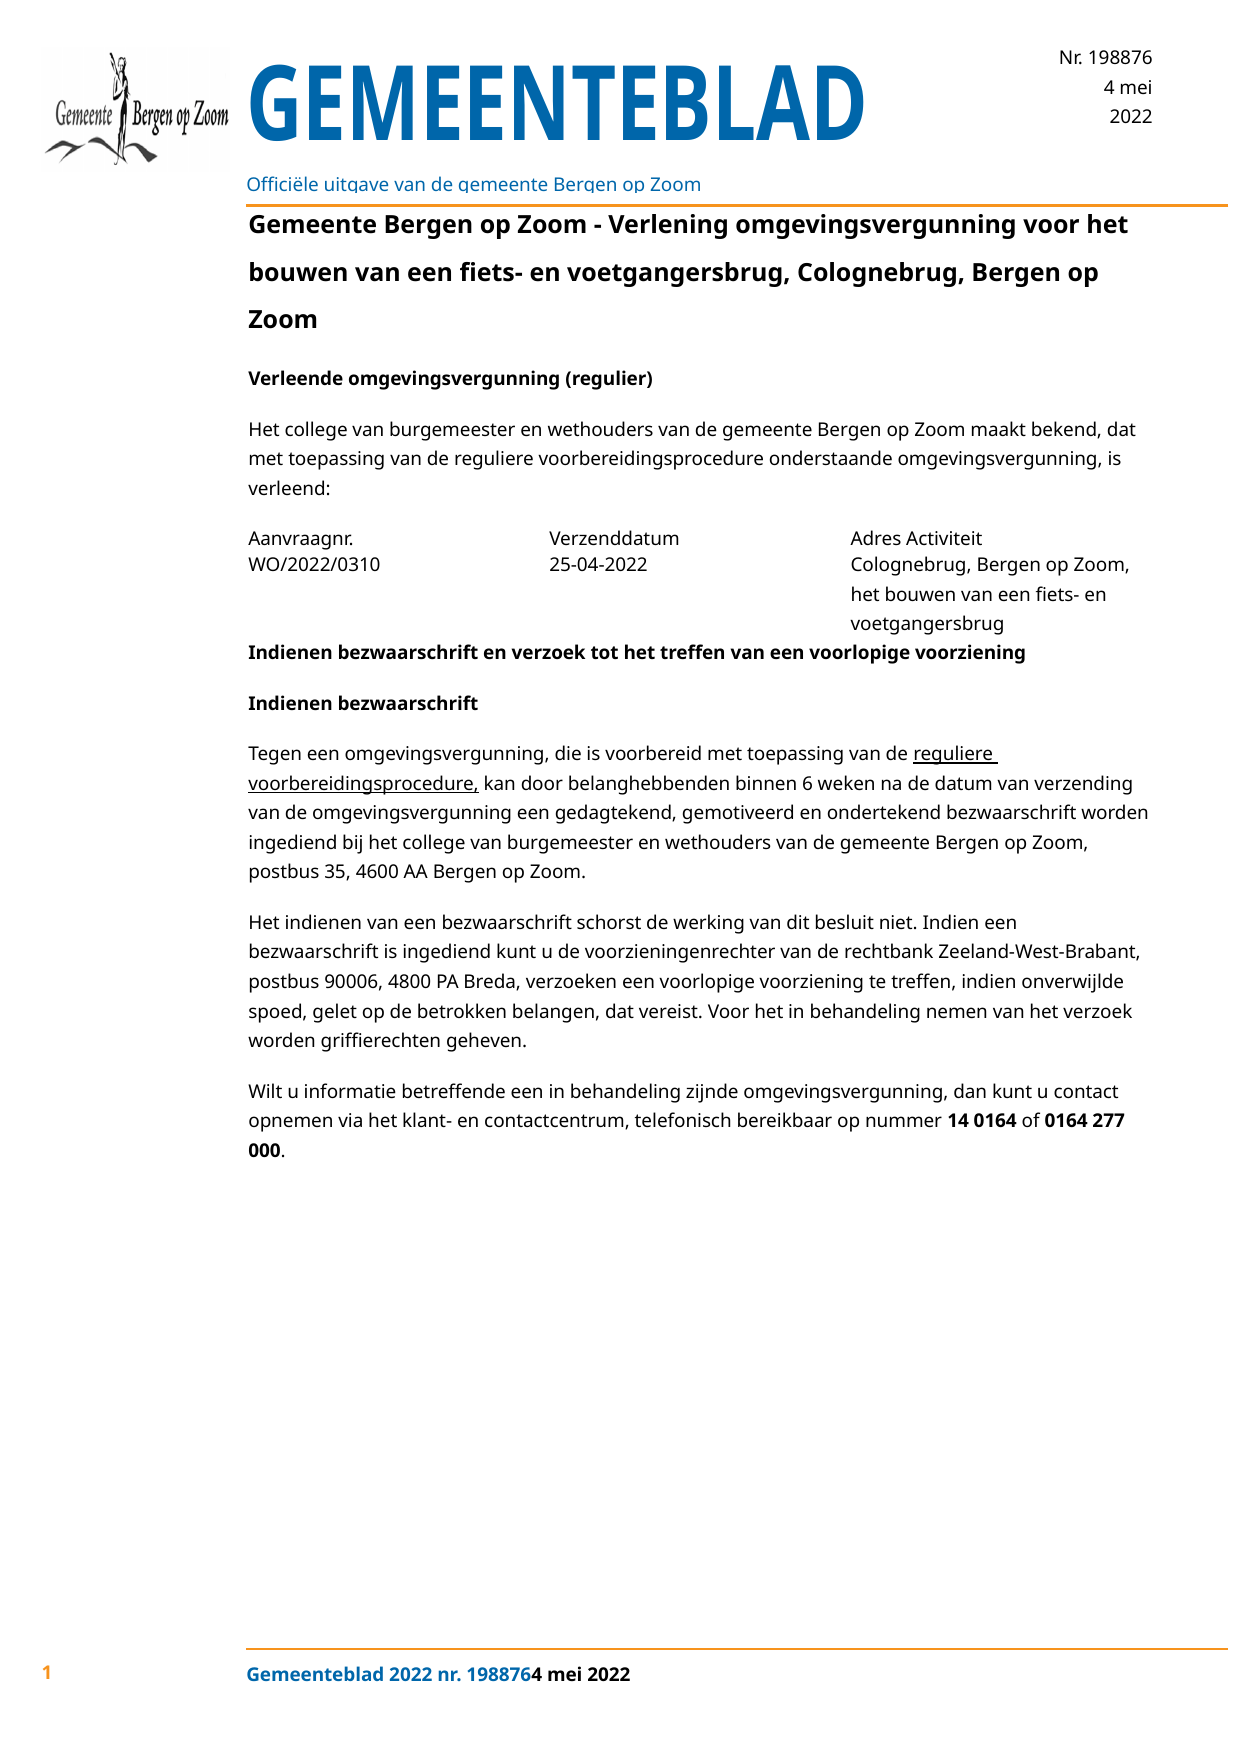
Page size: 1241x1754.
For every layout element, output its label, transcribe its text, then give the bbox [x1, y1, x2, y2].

text Indienen bezwaarschrift [248, 690, 1152, 716]
text Tegen een omgevingsvergunning, die is voorbereid met toepassing van de reguliere voorbereidingsprocedure, kan door belanghebbenden binnen 6 weken na de datum van verzending van de omgevingsvergunning een gedagtekend, gemotiveerd en ondertekend bezwaarschrift worden ingediend bij het college van burgemeester en wethouders van de gemeente Bergen op Zoom, postbus 35, 4600 AA Bergen op Zoom. [248, 740, 1152, 884]
picture [41, 47, 231, 172]
table_cell WO/2022/0310 [248, 551, 549, 636]
text Het indienen van een bezwaarschrift schorst de werking van dit besluit niet. Indien een bezwaarschrift is ingediend kunt u de voorzieningenrechter van de rechtbank Zeeland-West-Brabant, postbus 90006, 4800 PA Breda, verzoeken een voorlopige voorziening te treffen, indien onverwijlde spoed, gelet op de betrokken belangen, dat vereist. Voor het in behandeling nemen van het verzoek worden griffierechten geheven. [248, 909, 1152, 1053]
table_header Aanvraagnr. [248, 526, 549, 551]
text Wilt u informatie betreffende een in behandeling zijnde omgevingsvergunning, dan kunt u contact opnemen via het klant- en contactcentrum, telefonisch bereikbaar op nummer 14 0164 of 0164 277 000. [248, 1078, 1152, 1163]
table_header Adres Activiteit [850, 526, 1152, 551]
text Gemeente Bergen op Zoom - Verlening omgevingsvergunning voor het bouwen van een fiets- en voetgangersbrug, Colognebrug, Bergen op Zoom [248, 207, 1152, 336]
table_cell 25-04-2022 [549, 551, 850, 636]
text Indienen bezwaarschrift en verzoek tot het treffen van een voorlopige voorziening [248, 639, 1152, 665]
table_header Verzenddatum [549, 526, 850, 551]
text Het college van burgemeester en wethouders van de gemeente Bergen op Zoom maakt bekend, dat met toepassing van de reguliere voorbereidingsprocedure onderstaande omgevingsvergunning, is verleend: [248, 416, 1152, 501]
text Verleende omgevingsvergunning (regulier) [248, 366, 1152, 391]
table_cell Colognebrug, Bergen op Zoom, het bouwen van een fiets- en voetgangersbrug [850, 551, 1152, 636]
